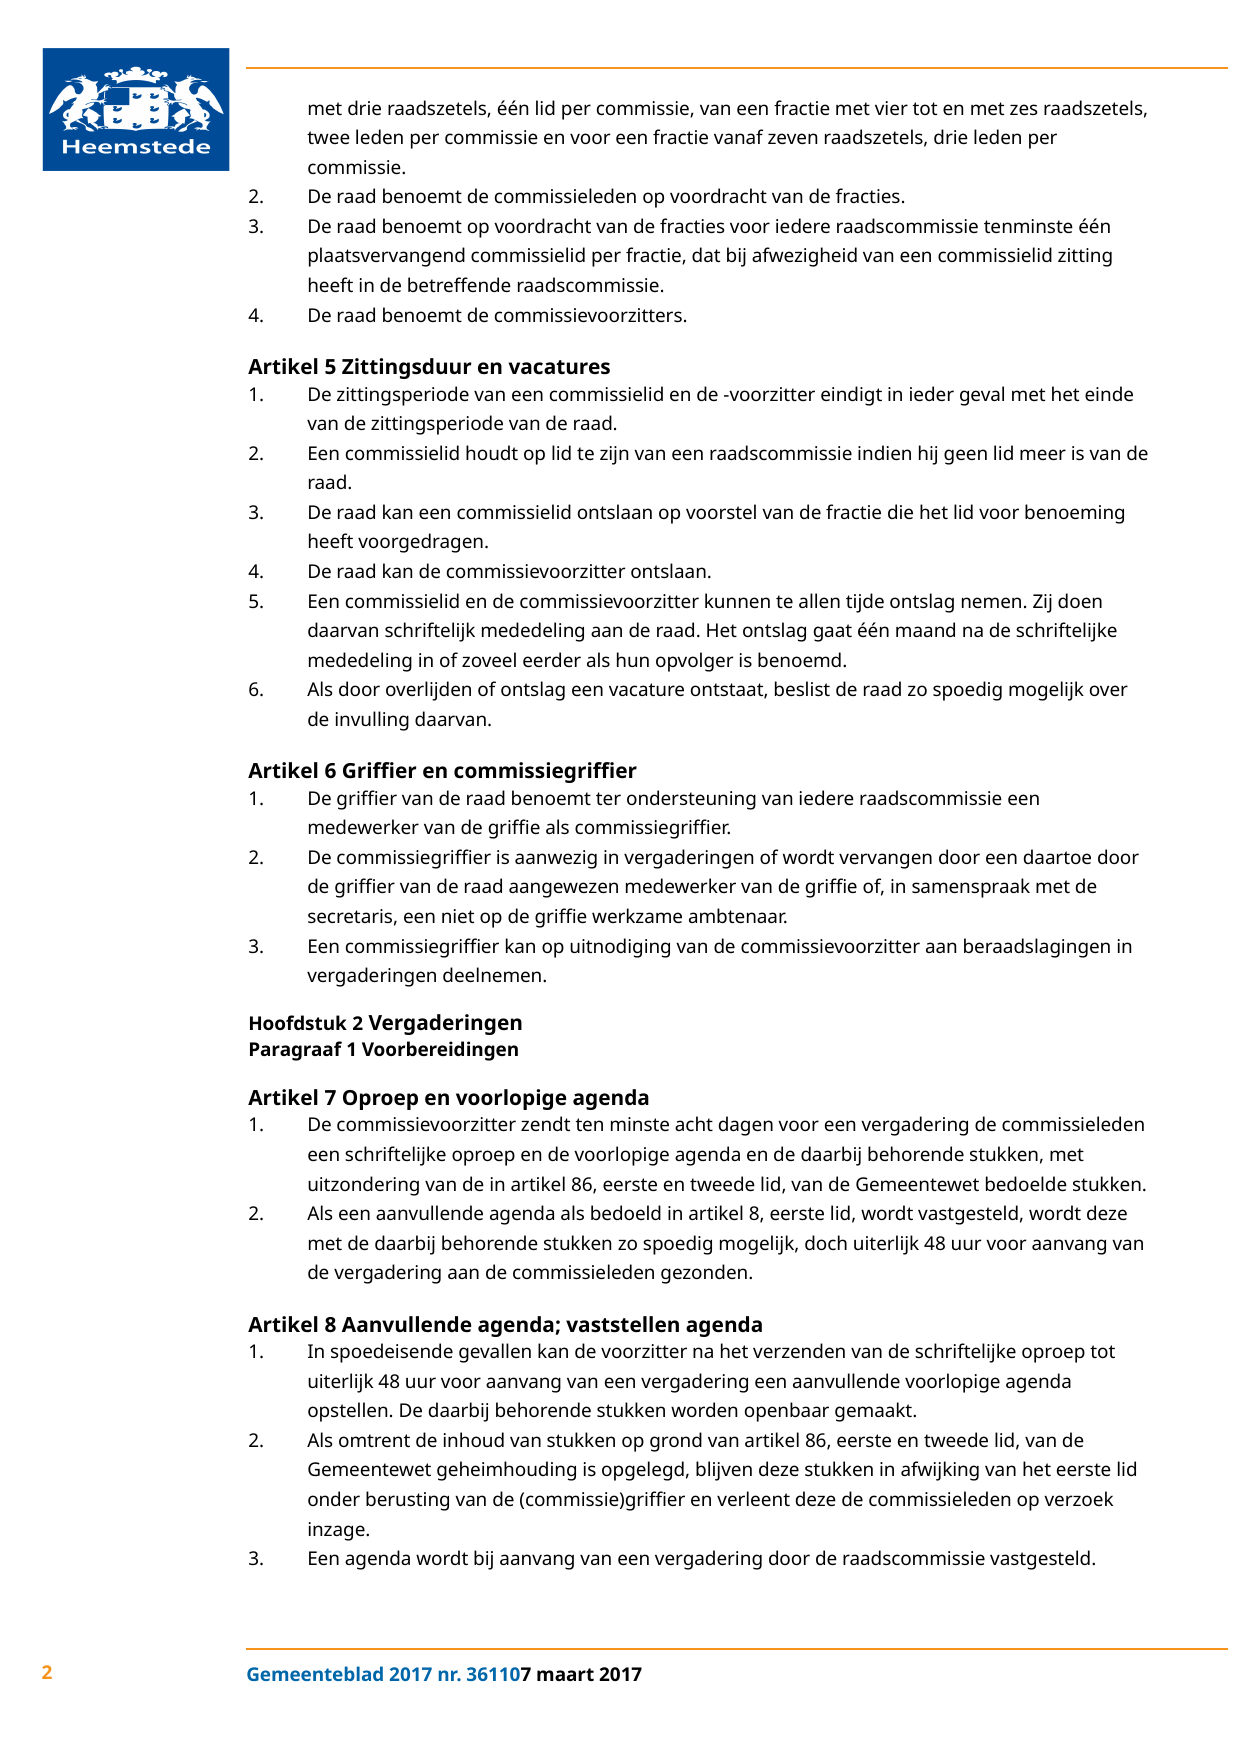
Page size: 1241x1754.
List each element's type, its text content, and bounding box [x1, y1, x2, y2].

list Een commissiegriffier kan op uitnodiging van de commissievoorzitter aan beraadslagingen in vergaderingen deelnemen. [248, 933, 1152, 988]
list De raad kan de commissievoorzitter ontslaan. [248, 558, 1152, 584]
text Artikel 5 Zittingsduur en vacatures [248, 352, 1152, 381]
list met drie raadszetels, één lid per commissie, van een fractie met vier tot en met zes raadszetels, twee leden per commissie en voor een fractie vanaf zeven raadszetels, drie leden per commissie. [248, 95, 1152, 180]
list De raad benoemt op voordracht van de fracties voor iedere raadscommissie tenminste één plaatsvervangend commissielid per fractie, dat bij afwezigheid van een commissielid zitting heeft in de betreffende raadscommissie. [248, 213, 1152, 298]
list De raad benoemt de commissievoorzitters. [248, 302, 1152, 328]
list De raad benoemt de commissieleden op voordracht van de fracties. [248, 183, 1152, 209]
list Als een aanvullende agenda als bedoeld in artikel 8, eerste lid, wordt vastgesteld, wordt deze met de daarbij behorende stukken zo spoedig mogelijk, doch uiterlijk 48 uur voor aanvang van de vergadering aan de commissieleden gezonden. [248, 1200, 1152, 1285]
list Als door overlijden of ontslag een vacature ontstaat, beslist de raad zo spoedig mogelijk over de invulling daarvan. [248, 677, 1152, 732]
list Een agenda wordt bij aanvang van een vergadering door de raadscommissie vastgesteld. [248, 1545, 1152, 1571]
text Artikel 6 Griffier en commissiegriffier [248, 757, 1152, 785]
list De zittingsperiode van een commissielid en de -voorzitter eindigt in ieder geval met het einde van de zittingsperiode van de raad. [248, 381, 1152, 436]
text Hoofdstuk 2 Vergaderingen [248, 1008, 1152, 1037]
list Een commissielid houdt op lid te zijn van een raadscommissie indien hij geen lid meer is van de raad. [248, 440, 1152, 495]
list De commissiegriffier is aanwezig in vergaderingen of wordt vervangen door een daartoe door de griffier van de raad aangewezen medewerker van de griffie of, in samenspraak met de secretaris, een niet op de griffie werkzame ambtenaar. [248, 844, 1152, 929]
list In spoedeisende gevallen kan de voorzitter na het verzenden van de schriftelijke oproep tot uiterlijk 48 uur voor aanvang van een vergadering een aanvullende voorlopige agenda opstellen. De daarbij behorende stukken worden openbaar gemaakt. [248, 1338, 1152, 1423]
picture [41, 47, 231, 172]
list De griffier van de raad benoemt ter ondersteuning van iedere raadscommissie een medewerker van de griffie als commissiegriffier. [248, 785, 1152, 840]
text Paragraaf 1 Voorbereidingen [248, 1037, 1152, 1062]
list De commissievoorzitter zendt ten minste acht dagen voor een vergadering de commissieleden een schriftelijke oproep en de voorlopige agenda en de daarbij behorende stukken, met uitzondering van de in artikel 86, eerste en tweede lid, van de Gemeentewet bedoelde stukken. [248, 1112, 1152, 1196]
list Een commissielid en de commissievoorzitter kunnen te allen tijde ontslag nemen. Zij doen daarvan schriftelijk mededeling aan de raad. Het ontslag gaat één maand na de schriftelijke mededeling in of zoveel eerder als hun opvolger is benoemd. [248, 588, 1152, 673]
text Artikel 7 Oproep en voorlopige agenda [248, 1083, 1152, 1112]
text Artikel 8 Aanvullende agenda; vaststellen agenda [248, 1310, 1152, 1338]
list De raad kan een commissielid ontslaan op voorstel van de fractie die het lid voor benoeming heeft voorgedragen. [248, 499, 1152, 554]
list Als omtrent de inhoud van stukken op grond van artikel 86, eerste en tweede lid, van de Gemeentewet geheimhouding is opgelegd, blijven deze stukken in afwijking van het eerste lid onder berusting van de (commissie)griffier en verleent deze de commissieleden op verzoek inzage. [248, 1427, 1152, 1542]
